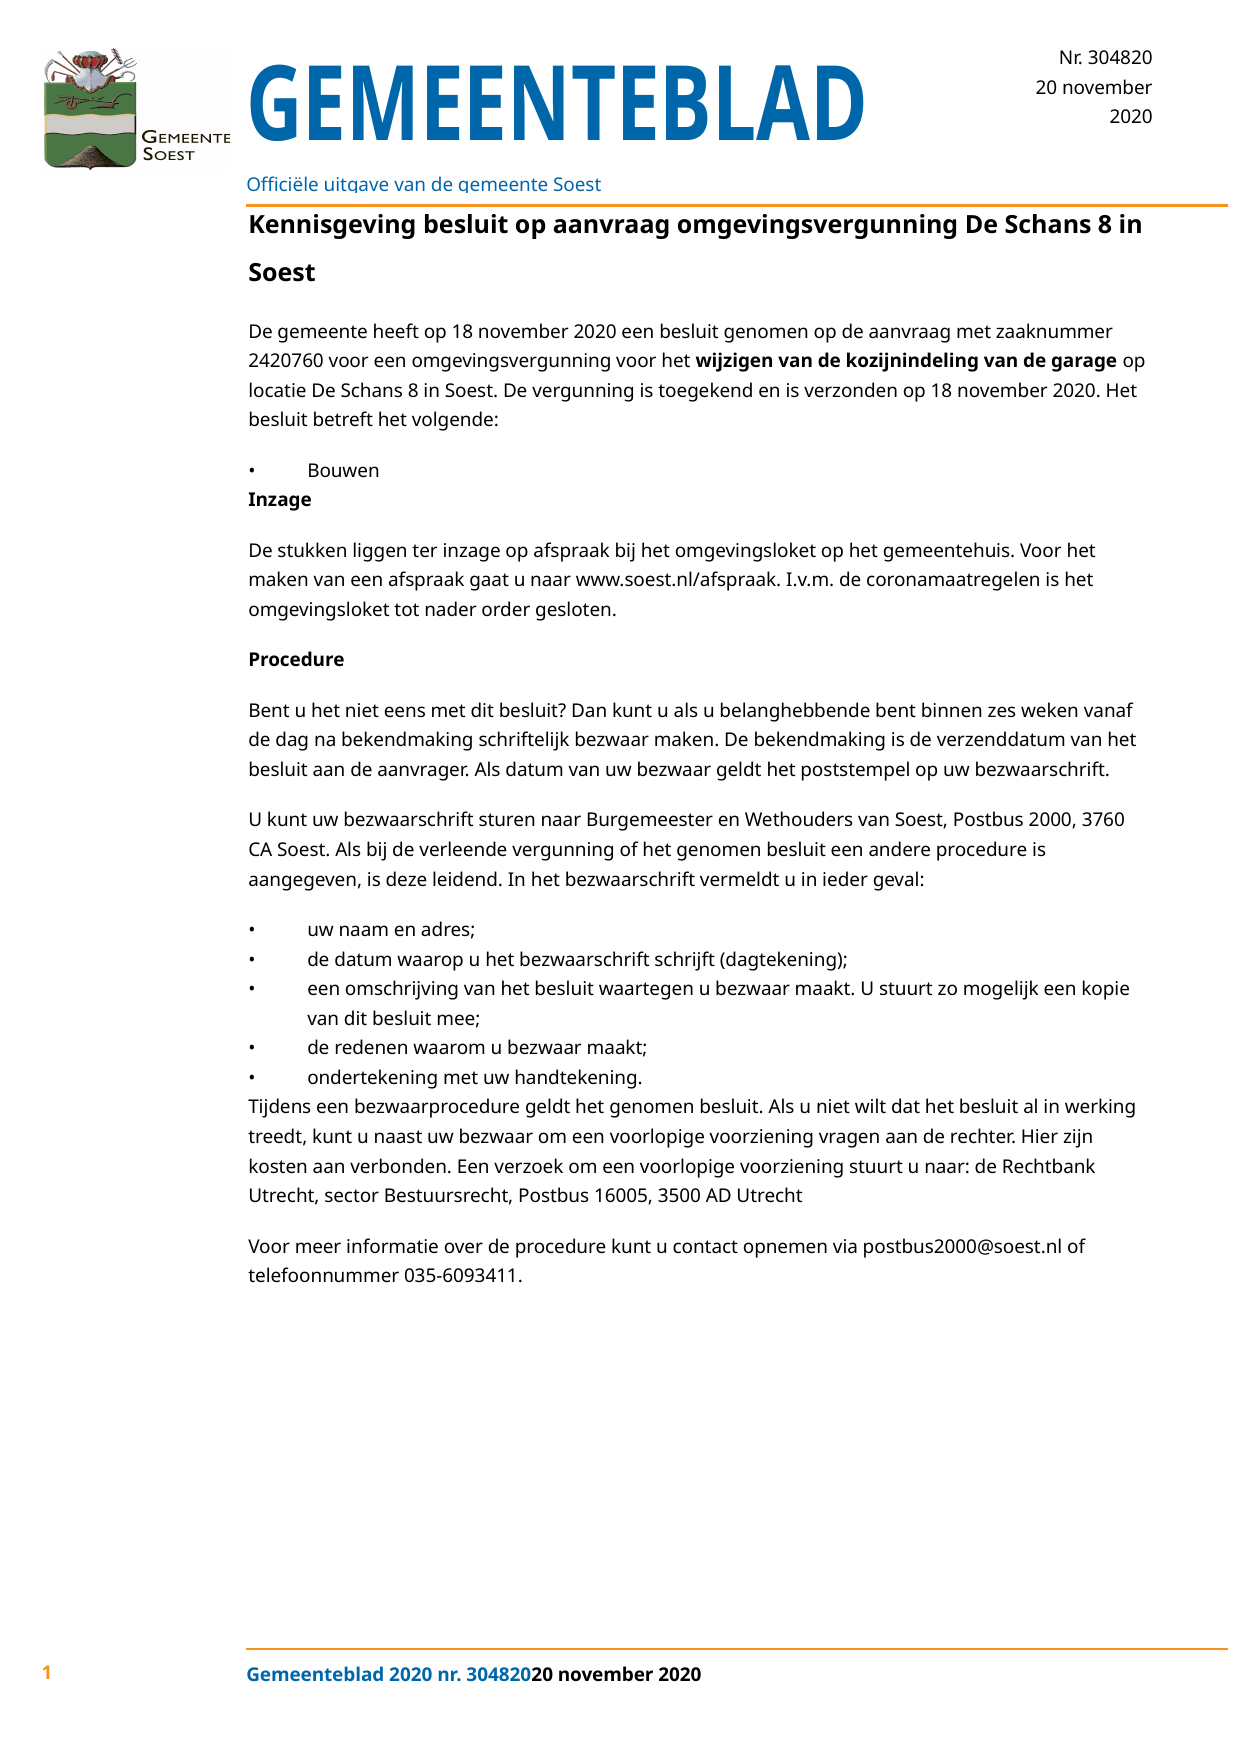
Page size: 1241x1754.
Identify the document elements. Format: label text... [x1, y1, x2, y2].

list de redenen waarom u bezwaar maakt; [248, 1034, 1152, 1060]
text Kennisgeving besluit op aanvraag omgevingsvergunning De Schans 8 in Soest [248, 207, 1152, 288]
text Procedure [248, 647, 1152, 672]
text Inzage [248, 487, 1152, 512]
picture [41, 47, 231, 172]
list een omschrijving van het besluit waartegen u bezwaar maakt. U stuurt zo mogelijk een kopie van dit besluit mee; [248, 975, 1152, 1031]
text Tijdens een bezwaarprocedure geldt het genomen besluit. Als u niet wilt dat het besluit al in werking treedt, kunt u naast uw bezwaar om een voorlopige voorziening vragen aan de rechter. Hier zijn kosten aan verbonden. Een verzoek om een voorlopige voorziening stuurt u naar: de Rechtbank Utrecht, sector Bestuursrecht, Postbus 16005, 3500 AD Utrecht [248, 1094, 1152, 1208]
text De gemeente heeft op 18 november 2020 een besluit genomen op de aanvraag met zaaknummer 2420760 voor een omgevingsvergunning voor het wijzigen van de kozijnindeling van de garage op locatie De Schans 8 in Soest. De vergunning is toegekend en is verzonden op 18 november 2020. Het besluit betreft het volgende: [248, 318, 1152, 432]
list Bouwen [248, 457, 1152, 483]
text U kunt uw bezwaarschrift sturen naar Burgemeester en Wethouders van Soest, Postbus 2000, 3760 CA Soest. Als bij de verleende vergunning of het genomen besluit een andere procedure is aangegeven, is deze leidend. In het bezwaarschrift vermeldt u in ieder geval: [248, 807, 1152, 892]
text Voor meer informatie over de procedure kunt u contact opnemen via postbus2000@soest.nl of telefoonnummer 035-6093411. [248, 1233, 1152, 1288]
text Bent u het niet eens met dit besluit? Dan kunt u als u belanghebbende bent binnen zes weken vanaf de dag na bekendmaking schriftelijk bezwaar maken. De bekendmaking is de verzenddatum van het besluit aan de aanvrager. Als datum van uw bezwaar geldt het poststempel op uw bezwaarschrift. [248, 697, 1152, 782]
text De stukken liggen ter inzage op afspraak bij het omgevingsloket op het gemeentehuis. Voor het maken van een afspraak gaat u naar www.soest.nl/afspraak. I.v.m. de coronamaatregelen is het omgevingsloket tot nader order gesloten. [248, 537, 1152, 622]
list uw naam en adres; [248, 916, 1152, 942]
list ondertekening met uw handtekening. [248, 1064, 1152, 1090]
list de datum waarop u het bezwaarschrift schrijft (dagtekening); [248, 946, 1152, 972]
